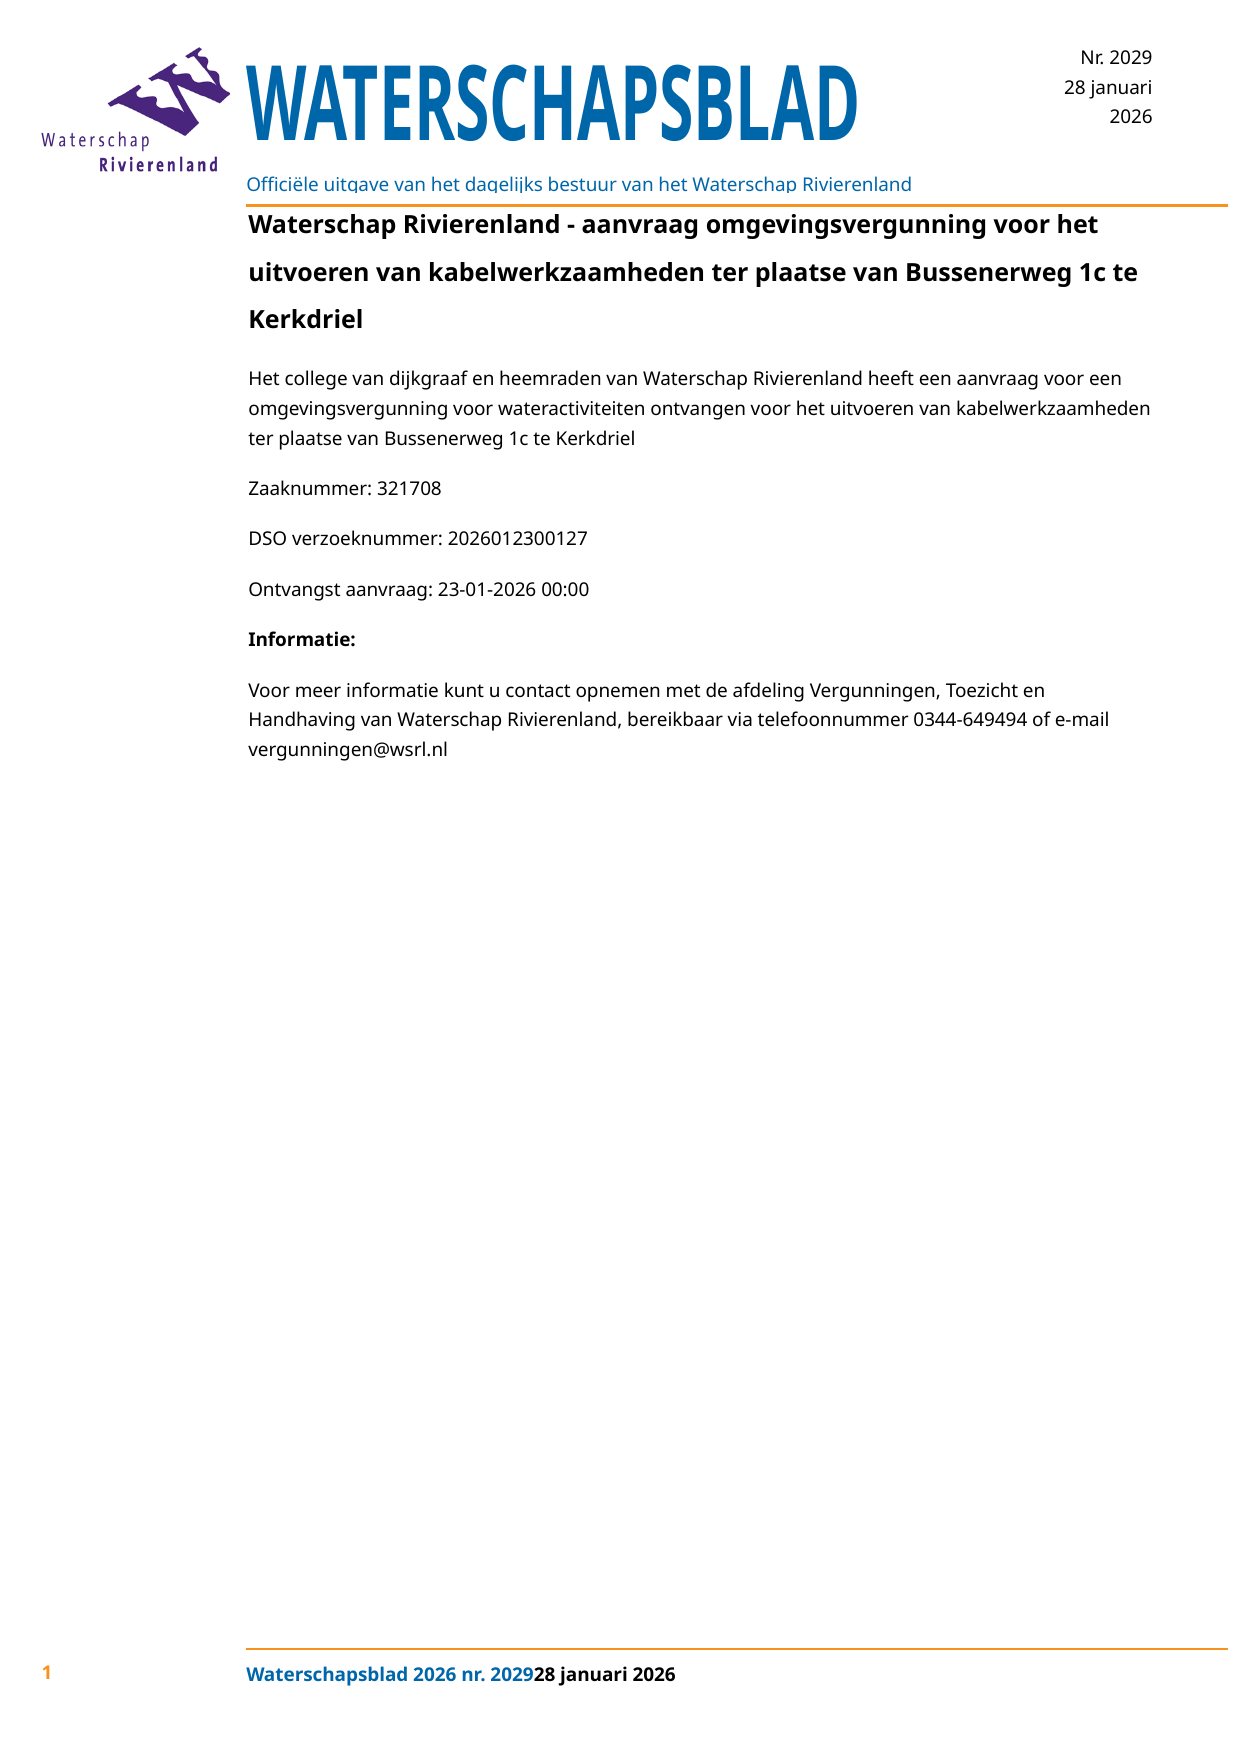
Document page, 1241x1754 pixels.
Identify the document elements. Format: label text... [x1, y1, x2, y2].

text Voor meer informatie kunt u contact opnemen met de afdeling Vergunningen, Toezicht en Handhaving van Waterschap Rivierenland, bereikbaar via telefoonnummer 0344-649494 of e-mail vergunningen@wsrl.nl [248, 677, 1152, 762]
text Waterschap Rivierenland - aanvraag omgevingsvergunning voor het uitvoeren van kabelwerkzaamheden ter plaatse van Bussenerweg 1c te Kerkdriel [248, 207, 1152, 336]
picture [41, 47, 231, 172]
text Het college van dijkgraaf en heemraden van Waterschap Rivierenland heeft een aanvraag voor een omgevingsvergunning voor wateractiviteiten ontvangen voor het uitvoeren van kabelwerkzaamheden ter plaatse van Bussenerweg 1c te Kerkdriel [248, 366, 1152, 450]
text Informatie: [248, 626, 1152, 652]
text Zaaknummer: 321708 [248, 475, 1152, 501]
text DSO verzoeknummer: 2026012300127 [248, 526, 1152, 551]
text Ontvangst aanvraag: 23-01-2026 00:00 [248, 576, 1152, 602]
